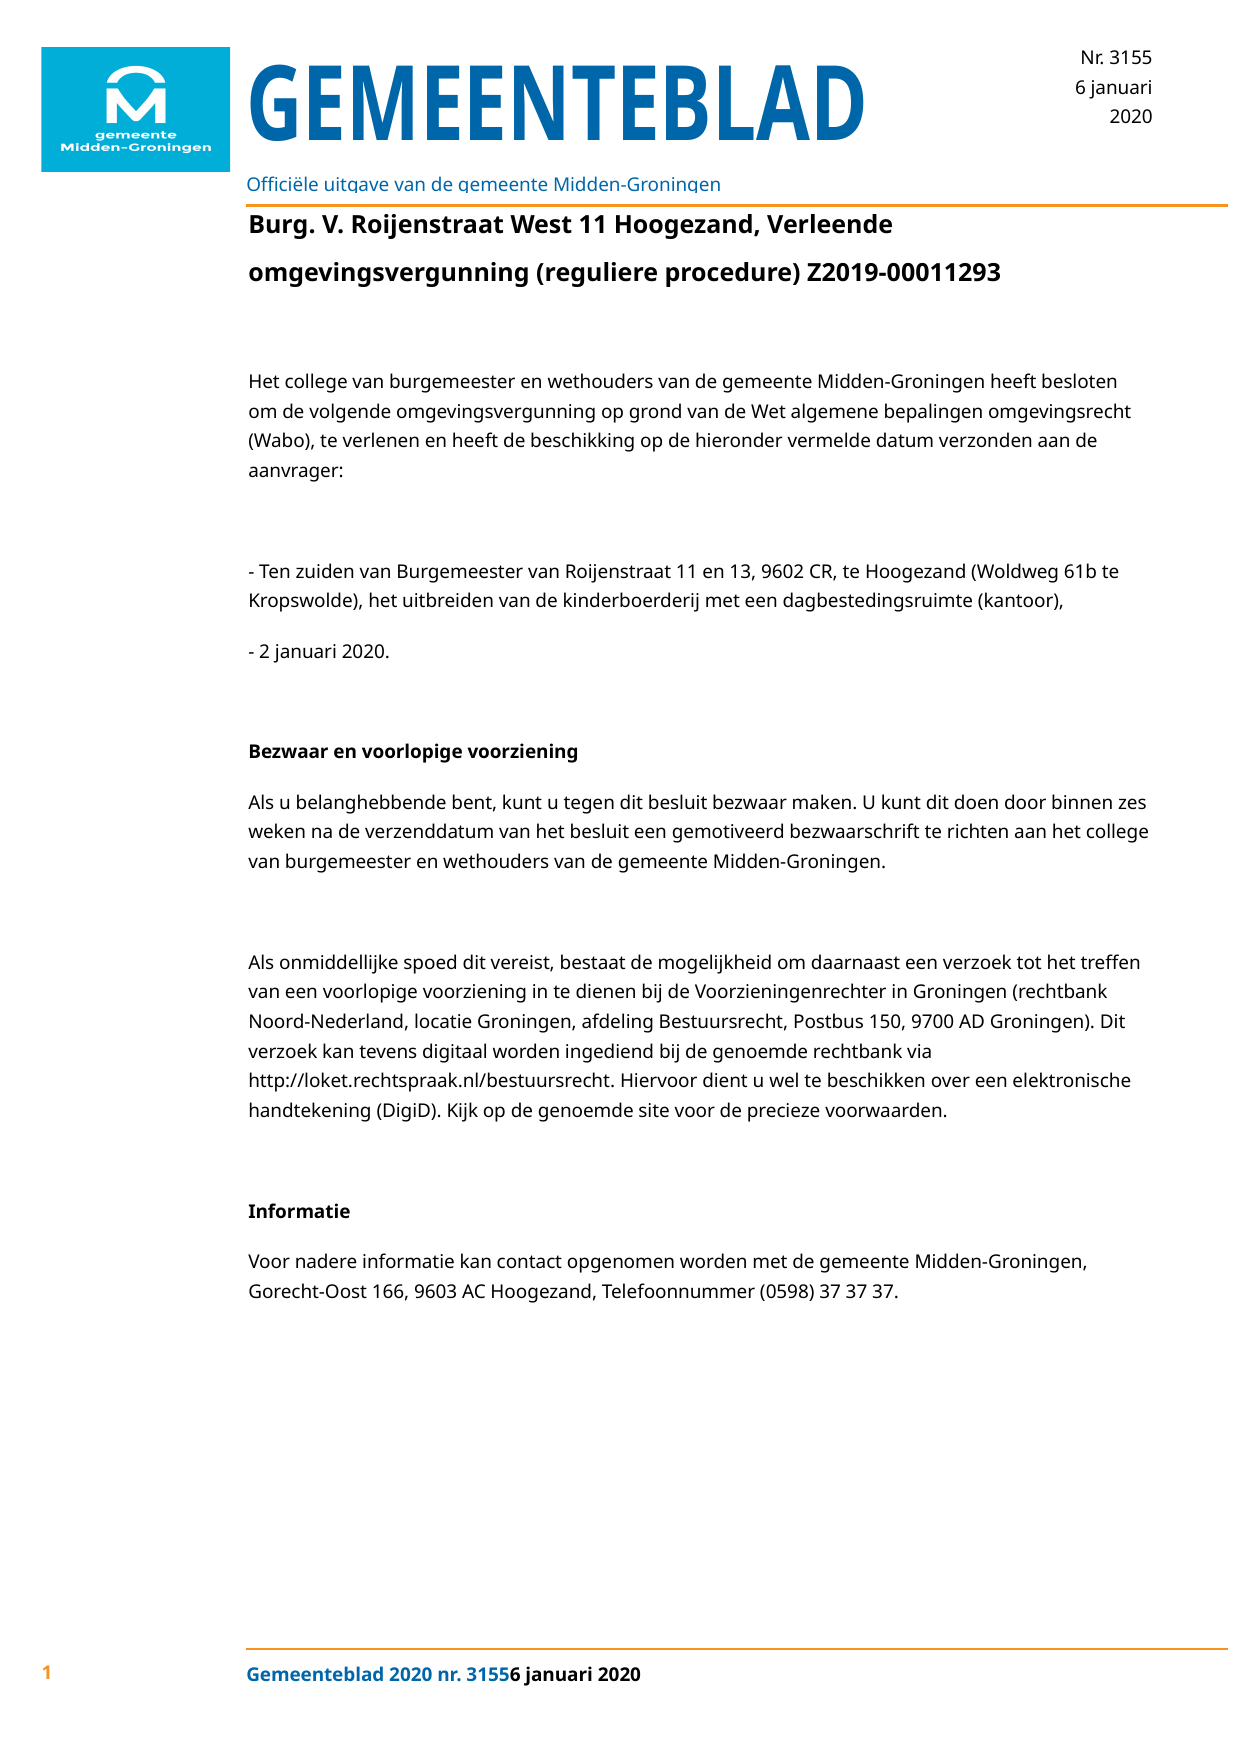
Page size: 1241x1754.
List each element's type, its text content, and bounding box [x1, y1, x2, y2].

text Burg. V. Roijenstraat West 11 Hoogezand, Verleende omgevingsvergunning (reguliere procedure) Z2019-00011293 [248, 207, 1152, 288]
text - Ten zuiden van Burgemeester van Roijenstraat 11 en 13, 9602 CR, te Hoogezand (Woldweg 61b te Kropswolde), het uitbreiden van de kinderboerderij met een dagbestedingsruimte (kantoor), [248, 558, 1152, 613]
text Voor nadere informatie kan contact opgenomen worden met de gemeente Midden-Groningen, Gorecht-Oost 166, 9603 AC Hoogezand, Telefoonnummer (0598) 37 37 37. [248, 1248, 1152, 1304]
text Het college van burgemeester en wethouders van de gemeente Midden-Groningen heeft besloten om de volgende omgevingsvergunning op grond van de Wet algemene bepalingen omgevingsrecht (Wabo), te verlenen en heeft de beschikking op de hieronder vermelde datum verzonden aan de aanvrager: [248, 368, 1152, 483]
picture [108, 66, 164, 82]
picture [107, 89, 165, 122]
text Bezwaar en voorlopige voorziening [248, 739, 1152, 764]
text Als u belanghebbende bent, kunt u tegen dit besluit bezwaar maken. U kunt dit doen door binnen zes weken na de verzenddatum van het besluit een gemotiveerd bezwaarschrift te richten aan het college van burgemeester en wethouders van de gemeente Midden-Groningen. [248, 789, 1152, 874]
text - 2 januari 2020. [248, 638, 1152, 664]
text Informatie [248, 1198, 1152, 1224]
text Als onmiddellijke spoed dit vereist, bestaat de mogelijkheid om daarnaast een verzoek tot het treffen van een voorlopige voorziening in te dienen bij de Voorzieningenrechter in Groningen (rechtbank Noord-Nederland, locatie Groningen, afdeling Bestuursrecht, Postbus 150, 9700 AD Groningen). Dit verzoek kan tevens digitaal worden ingediend bij de genoemde rechtbank via http://loket.rechtspraak.nl/bestuursrecht. Hiervoor dient u wel te beschikken over een elektronische handtekening (DigiD). Kijk op de genoemde site voor de precieze voorwaarden. [248, 949, 1152, 1123]
picture [184, 146, 190, 153]
